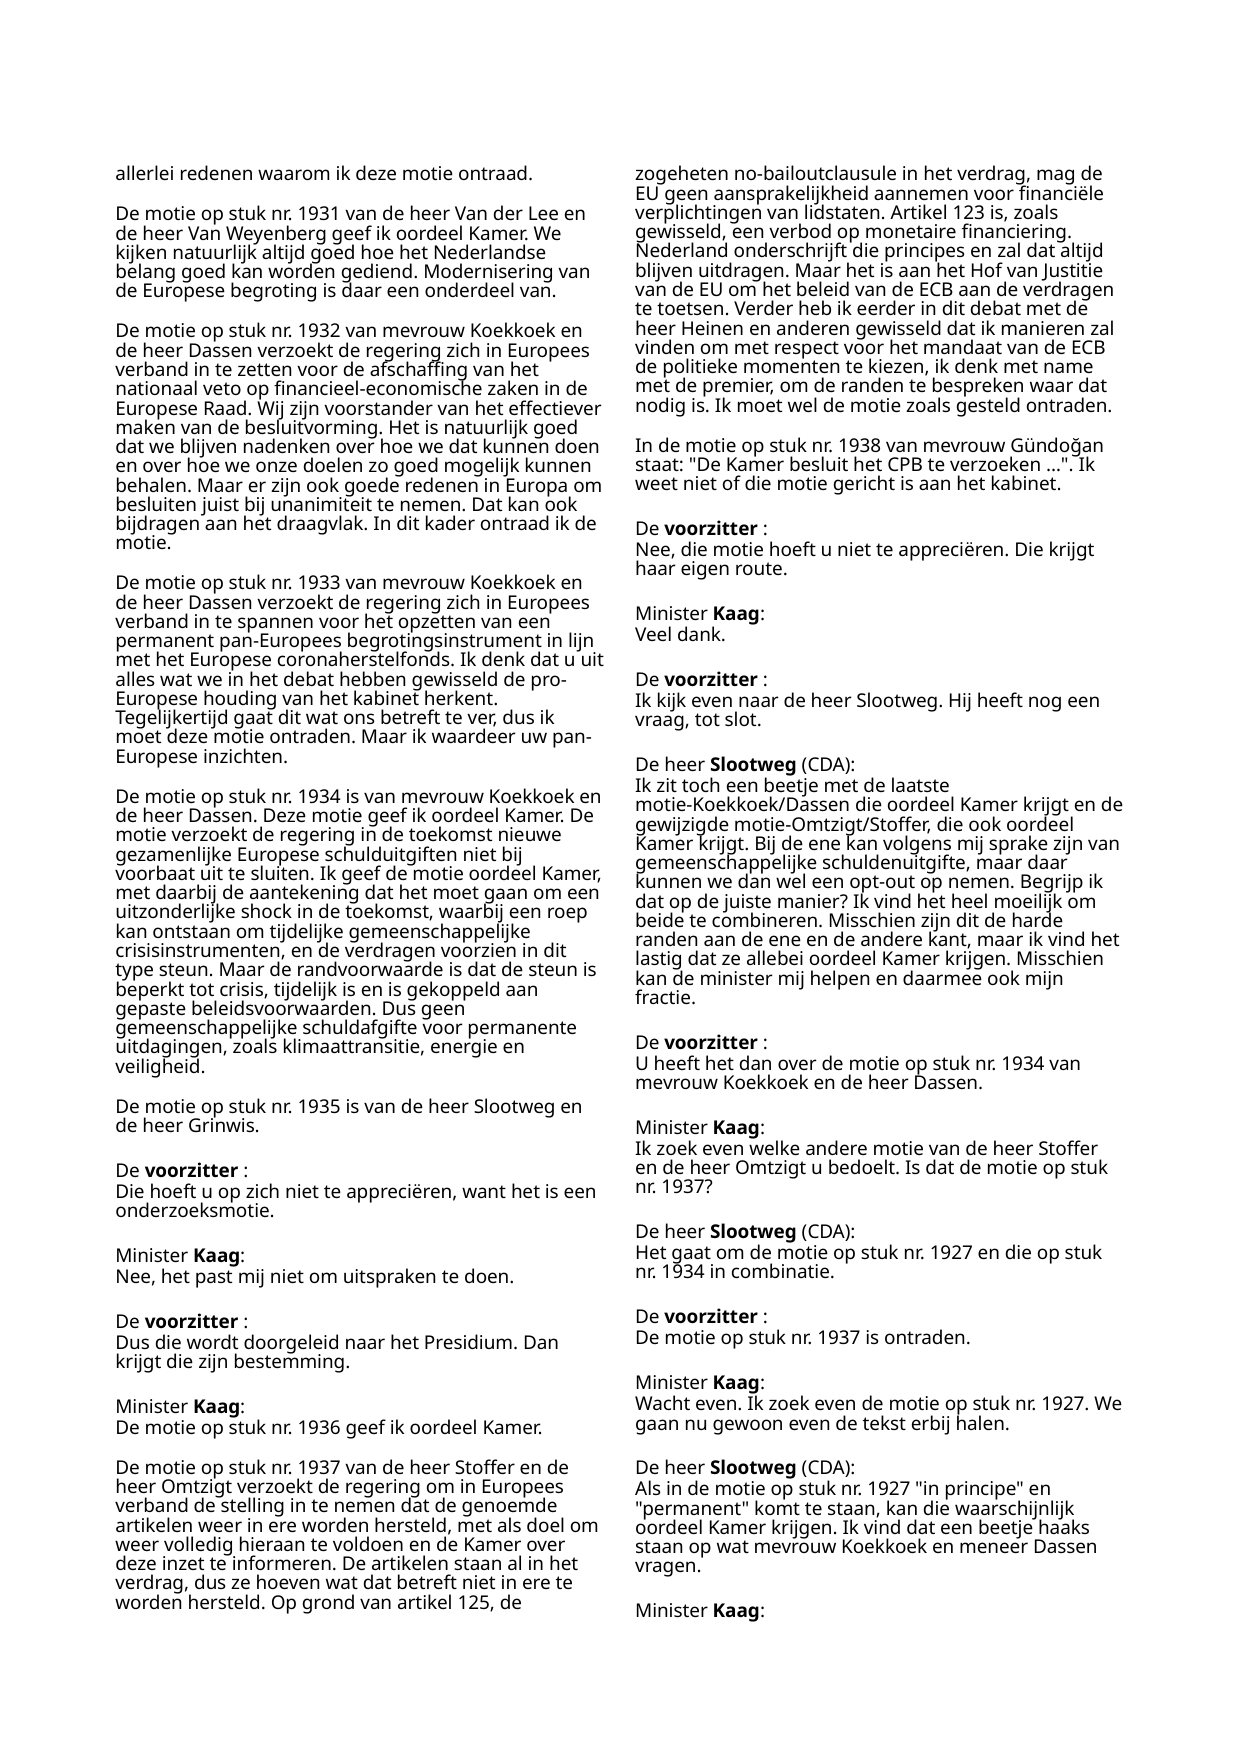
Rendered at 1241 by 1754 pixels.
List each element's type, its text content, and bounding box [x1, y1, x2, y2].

text Minister Kaag: [635, 1597, 1125, 1623]
text Wacht even. Ik zoek even de motie op stuk nr. 1927. We gaan nu gewoon even de tekst erbij halen. [635, 1395, 1125, 1434]
text allerlei redenen waarom ik deze motie ontraad. [115, 165, 605, 184]
text Ik zoek even welke andere motie van de heer Stoffer en de heer Omtzigt u bedoelt. Is dat de motie op stuk nr. 1937? [635, 1140, 1125, 1198]
text U heeft het dan over de motie op stuk nr. 1934 van mevrouw Koekkoek en de heer Dassen. [635, 1055, 1125, 1093]
text De motie op stuk nr. 1935 is van de heer Slootweg en de heer Grinwis. [115, 1098, 605, 1136]
text De motie op stuk nr. 1931 van de heer Van der Lee en de heer Van Weyenberg geef ik oordeel Kamer. We kijken natuurlijk altijd goed hoe het Nederlandse belang goed kan worden gediend. Modernisering van de Europese begroting is daar een onderdeel van. [115, 205, 605, 302]
text De motie op stuk nr. 1933 van mevrouw Koekkoek en de heer Dassen verzoekt de regering zich in Europees verband in te spannen voor het opzetten van een permanent pan-Europees begrotingsinstrument in lijn met het Europese coronaherstelfonds. Ik denk dat u uit alles wat we in het debat hebben gewisseld de pro-Europese houding van het kabinet herkent. Tegelijkertijd gaat dit wat ons betreft te ver, dus ik moet deze motie ontraden. Maar ik waardeer uw pan-Europese inzichten. [115, 574, 605, 767]
text De heer Slootweg (CDA): [635, 751, 1125, 777]
text Ik kijk even naar de heer Slootweg. Hij heeft nog een vraag, tot slot. [635, 692, 1125, 730]
text De motie op stuk nr. 1937 van de heer Stoffer en de heer Omtzigt verzoekt de regering om in Europees verband de stelling in te nemen dat de genoemde artikelen weer in ere worden hersteld, met als doel om weer volledig hieraan te voldoen en de Kamer over deze inzet te informeren. De artikelen staan al in het verdrag, dus ze hoeven wat dat betreft niet in ere te worden hersteld. Op grond van artikel 125, de [115, 1459, 605, 1613]
text De heer Slootweg (CDA): [635, 1218, 1125, 1244]
text De motie op stuk nr. 1937 is ontraden. [635, 1329, 1125, 1349]
text zogeheten no-bailoutclausule in het verdrag, mag de EU geen aansprakelijkheid aannemen voor financiële verplichtingen van lidstaten. Artikel 123 is, zoals gewisseld, een verbod op monetaire financiering. Nederland onderschrijft die principes en zal dat altijd blijven uitdragen. Maar het is aan het Hof van Justitie van de EU om het beleid van de ECB aan de verdragen te toetsen. Verder heb ik eerder in dit debat met de heer Heinen en anderen gewisseld dat ik manieren zal vinden om met respect voor het mandaat van de ECB de politieke momenten te kiezen, ik denk met name met de premier, om de randen te bespreken waar dat nodig is. Ik moet wel de motie zoals gesteld ontraden. [635, 165, 1125, 416]
text De motie op stuk nr. 1932 van mevrouw Koekkoek en de heer Dassen verzoekt de regering zich in Europees verband in te zetten voor de afschaffing van het nationaal veto op financieel-economische zaken in de Europese Raad. Wij zijn voorstander van het effectiever maken van de besluitvorming. Het is natuurlijk goed dat we blijven nadenken over hoe we dat kunnen doen en over hoe we onze doelen zo goed mogelijk kunnen behalen. Maar er zijn ook goede redenen in Europa om besluiten juist bij unanimiteit te nemen. Dat kan ook bijdragen aan het draagvlak. In dit kader ontraad ik de motie. [115, 322, 605, 554]
text Minister Kaag: [115, 1242, 605, 1268]
text In de motie op stuk nr. 1938 van mevrouw Gündoğan staat: "De Kamer besluit het CPB te verzoeken …". Ik weet niet of die motie gericht is aan het kabinet. [635, 437, 1125, 494]
text De motie op stuk nr. 1934 is van mevrouw Koekkoek en de heer Dassen. Deze motie geef ik oordeel Kamer. De motie verzoekt de regering in de toekomst nieuwe gezamenlijke Europese schulduitgiften niet bij voorbaat uit te sluiten. Ik geef de motie oordeel Kamer, met daarbij de aantekening dat het moet gaan om een uitzonderlijke shock in de toekomst, waarbij een roep kan ontstaan om tijdelijke gemeenschappelijke crisisinstrumenten, en de verdragen voorzien in dit type steun. Maar de randvoorwaarde is dat de steun is beperkt tot crisis, tijdelijk is en is gekoppeld aan gepaste beleidsvoorwaarden. Dus geen gemeenschappelijke schuldafgifte voor permanente uitdagingen, zoals klimaattransitie, energie en veiligheid. [115, 788, 605, 1077]
text Dus die wordt doorgeleid naar het Presidium. Dan krijgt die zijn bestemming. [115, 1334, 605, 1372]
text Nee, die motie hoeft u niet te appreciëren. Die krijgt haar eigen route. [635, 541, 1125, 579]
text De voorzitter : [635, 1029, 1125, 1055]
text Ik zit toch een beetje met de laatste motie-Koekkoek/Dassen die oordeel Kamer krijgt en de gewijzigde motie-Omtzigt/Stoffer, die ook oordeel Kamer krijgt. Bij de ene kan volgens mij sprake zijn van gemeenschappelijke schuldenuitgifte, maar daar kunnen we dan wel een opt-out op nemen. Begrijp ik dat op de juiste manier? Ik vind het heel moeilijk om beide te combineren. Misschien zijn dit de harde randen aan de ene en de andere kant, maar ik vind het lastig dat ze allebei oordeel Kamer krijgen. Misschien kan de minister mij helpen en daarmee ook mijn fractie. [635, 777, 1125, 1008]
text Veel dank. [635, 626, 1125, 645]
text De voorzitter : [115, 1157, 605, 1183]
text Als in de motie op stuk nr. 1927 "in principe" en "permanent" komt te staan, kan die waarschijnlijk oordeel Kamer krijgen. Ik vind dat een beetje haaks staan op wat mevrouw Koekkoek en meneer Dassen vragen. [635, 1480, 1125, 1577]
text Minister Kaag: [635, 1114, 1125, 1140]
text De voorzitter : [115, 1308, 605, 1334]
text De voorzitter : [635, 666, 1125, 692]
text De voorzitter : [635, 1304, 1125, 1329]
text Het gaat om de motie op stuk nr. 1927 en die op stuk nr. 1934 in combinatie. [635, 1244, 1125, 1283]
text Nee, het past mij niet om uitspraken te doen. [115, 1268, 605, 1287]
text Minister Kaag: [635, 600, 1125, 626]
text De voorzitter : [635, 515, 1125, 541]
text De heer Slootweg (CDA): [635, 1454, 1125, 1480]
text Die hoeft u op zich niet te appreciëren, want het is een onderzoeksmotie. [115, 1183, 605, 1221]
text De motie op stuk nr. 1936 geef ik oordeel Kamer. [115, 1419, 605, 1438]
text Minister Kaag: [115, 1393, 605, 1419]
text Minister Kaag: [635, 1369, 1125, 1395]
